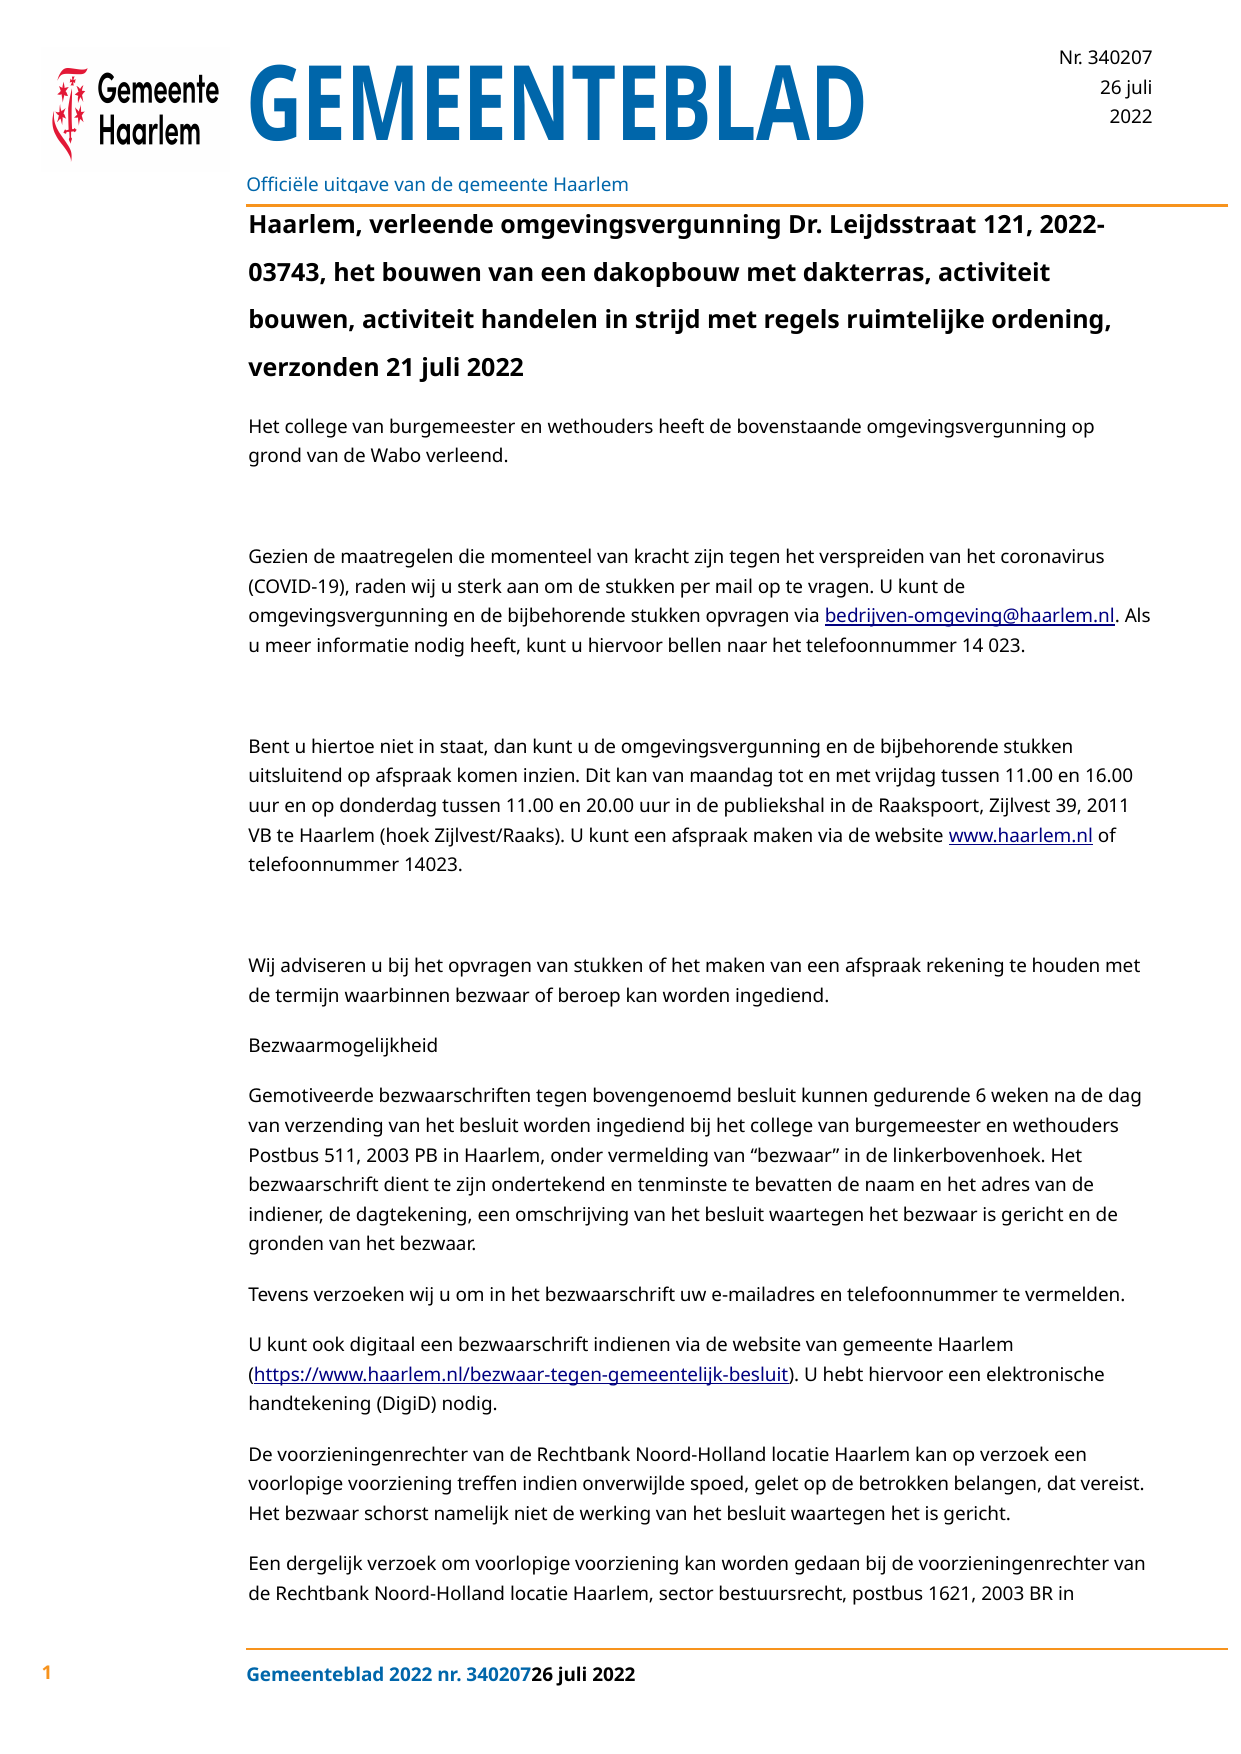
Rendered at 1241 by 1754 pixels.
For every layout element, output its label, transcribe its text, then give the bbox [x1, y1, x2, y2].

text Haarlem, verleende omgevingsvergunning Dr. Leijdsstraat 121, 2022-03743, het bouwen van een dakopbouw met dakterras, activiteit bouwen, activiteit handelen in strijd met regels ruimtelijke ordening, verzonden 21 juli 2022 [248, 207, 1152, 384]
text De voorzieningenrechter van de Rechtbank Noord-Holland locatie Haarlem kan op verzoek een voorlopige voorziening treffen indien onverwijlde spoed, gelet op de betrokken belangen, dat vereist. Het bezwaar schorst namelijk niet de werking van het besluit waartegen het is gericht. [248, 1441, 1152, 1526]
text Een dergelijk verzoek om voorlopige voorziening kan worden gedaan bij de voorzieningenrechter van de Rechtbank Noord-Holland locatie Haarlem, sector bestuursrecht, postbus 1621, 2003 BR in [248, 1551, 1152, 1606]
text Bent u hiertoe niet in staat, dan kunt u de omgevingsvergunning en de bijbehorende stukken uitsluitend op afspraak komen inzien. Dit kan van maandag tot en met vrijdag tussen 11.00 en 16.00 uur en op donderdag tussen 11.00 en 20.00 uur in de publiekshal in de Raakspoort, Zijlvest 39, 2011 VB te Haarlem (hoek Zijlvest/Raaks). U kunt een afspraak maken via de website www.haarlem.nl of telefoonnummer 14023. [248, 733, 1152, 877]
text Gezien de maatregelen die momenteel van kracht zijn tegen het verspreiden van het coronavirus (COVID-19), raden wij u sterk aan om de stukken per mail op te vragen. U kunt de omgevingsvergunning en de bijbehorende stukken opvragen via bedrijven-omgeving@haarlem.nl. Als u meer informatie nodig heeft, kunt u hiervoor bellen naar het telefoonnummer 14 023. [248, 543, 1152, 658]
text Tevens verzoeken wij u om in het bezwaarschrift uw e-mailadres en telefoonnummer te vermelden. [248, 1281, 1152, 1307]
text U kunt ook digitaal een bezwaarschrift indienen via de website van gemeente Haarlem (https://www.haarlem.nl/bezwaar-tegen-gemeentelijk-besluit). U hebt hiervoor een elektronische handtekening (DigiD) nodig. [248, 1331, 1152, 1416]
picture [41, 47, 231, 172]
text Gemotiveerde bezwaarschriften tegen bovengenoemd besluit kunnen gedurende 6 weken na de dag van verzending van het besluit worden ingediend bij het college van burgemeester en wethouders Postbus 511, 2003 PB in Haarlem, onder vermelding van “bezwaar” in de linkerbovenhoek. Het bezwaarschrift dient te zijn ondertekend en tenminste te bevatten de naam en het adres van de indiener, de dagtekening, een omschrijving van het besluit waartegen het bezwaar is gericht en de gronden van het bezwaar. [248, 1083, 1152, 1256]
text Het college van burgemeester en wethouders heeft de bovenstaande omgevingsvergunning op grond van de Wabo verleend. [248, 413, 1152, 468]
text Bezwaarmogelijkheid [248, 1032, 1152, 1058]
text Wij adviseren u bij het opvragen van stukken of het maken van een afspraak rekening te houden met de termijn waarbinnen bezwaar of beroep kan worden ingediend. [248, 952, 1152, 1008]
